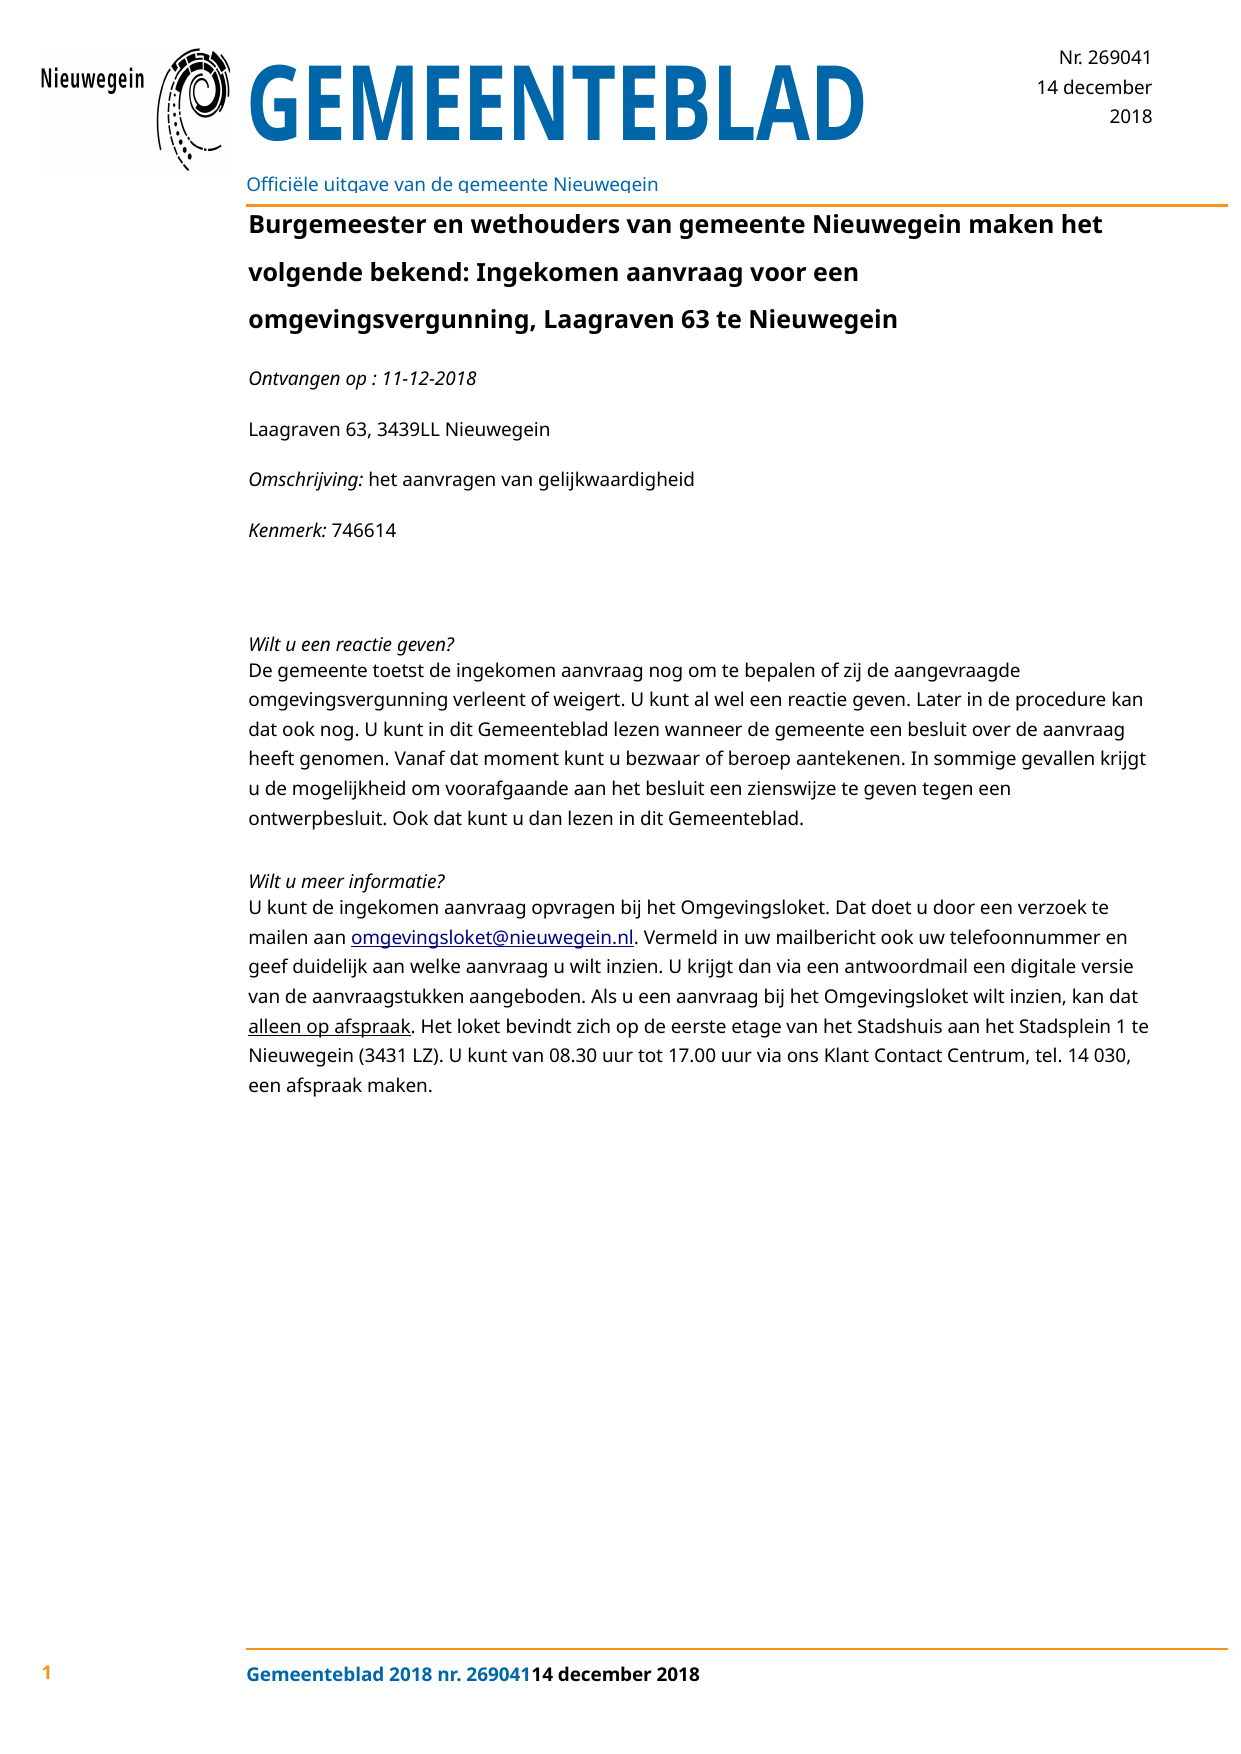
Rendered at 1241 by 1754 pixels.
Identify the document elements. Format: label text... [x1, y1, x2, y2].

text Laagraven 63, 3439LL Nieuwegein [248, 416, 1152, 442]
text Burgemeester en wethouders van gemeente Nieuwegein maken het volgende bekend: Ingekomen aanvraag voor een omgevingsvergunning, Laagraven 63 te Nieuwegein [248, 207, 1152, 336]
text Ontvangen op : 11-12-2018 [248, 366, 1152, 391]
picture [41, 47, 231, 172]
text Kenmerk: 746614 [248, 517, 1152, 542]
text U kunt de ingekomen aanvraag opvragen bij het Omgevingsloket. Dat doet u door een verzoek te mailen aan omgevingsloket@nieuwegein.nl. Vermeld in uw mailbericht ook uw telefoonnummer en geef duidelijk aan welke aanvraag u wilt inzien. U krijgt dan via een antwoordmail een digitale versie van de aanvraagstukken aangeboden. Als u een aanvraag bij het Omgevingsloket wilt inzien, kan dat alleen op afspraak. Het loket bevindt zich op de eerste etage van het Stadshuis aan het Stadsplein 1 te Nieuwegein (3431 LZ). U kunt van 08.30 uur tot 17.00 uur via ons Klant Contact Centrum, tel. 14 030, een afspraak maken. [248, 894, 1152, 1098]
text Omschrijving: het aanvragen van gelijkwaardigheid [248, 466, 1152, 492]
text Wilt u meer informatie? [248, 869, 1152, 894]
text De gemeente toetst de ingekomen aanvraag nog om te bepalen of zij de aangevraagde omgevingsvergunning verleent of weigert. U kunt al wel een reactie geven. Later in de procedure kan dat ook nog. U kunt in dit Gemeenteblad lezen wanneer de gemeente een besluit over de aanvraag heeft genomen. Vanaf dat moment kunt u bezwaar of beroep aantekenen. In sommige gevallen krijgt u de mogelijkheid om voorafgaande aan het besluit een zienswijze te geven tegen een ontwerpbesluit. Ook dat kunt u dan lezen in dit Gemeenteblad. [248, 657, 1152, 831]
text Wilt u een reactie geven? [248, 631, 1152, 657]
